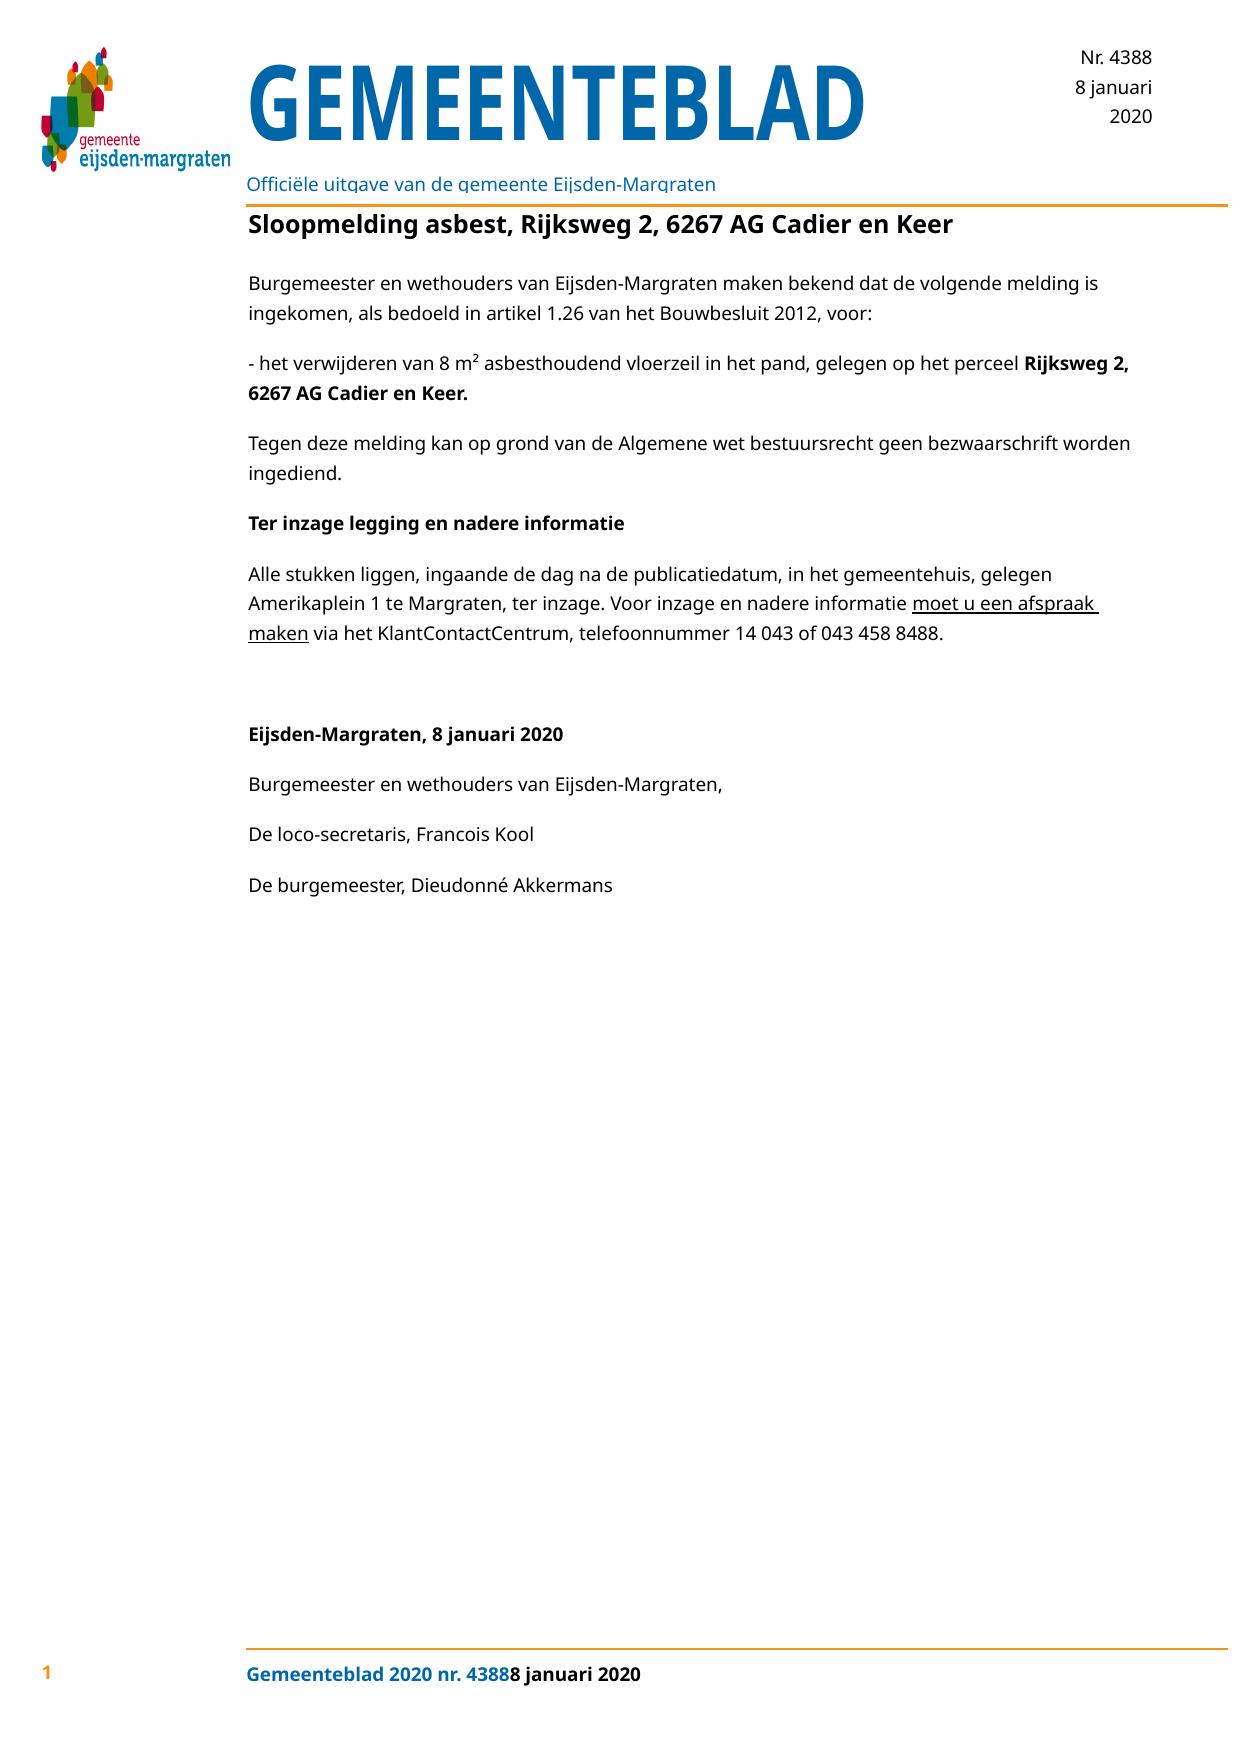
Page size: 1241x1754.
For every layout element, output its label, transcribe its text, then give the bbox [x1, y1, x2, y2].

text - het verwijderen van 8 m² asbesthoudend vloerzeil in het pand, gelegen op het perceel Rijksweg 2, 6267 AG Cadier en Keer. [248, 350, 1152, 406]
text Burgemeester en wethouders van Eijsden-Margraten, [248, 771, 1152, 797]
text De burgemeester, Dieudonné Akkermans [248, 872, 1152, 898]
text Tegen deze melding kan op grond van de Algemene wet bestuursrecht geen bezwaarschrift worden ingediend. [248, 430, 1152, 486]
text Burgemeester en wethouders van Eijsden-Margraten maken bekend dat de volgende melding is ingekomen, als bedoeld in artikel 1.26 van het Bouwbesluit 2012, voor: [248, 270, 1152, 326]
text Alle stukken liggen, ingaande de dag na de publicatiedatum, in het gemeentehuis, gelegen Amerikaplein 1 te Margraten, ter inzage. Voor inzage en nadere informatie moet u een afspraak maken via het KlantContactCentrum, telefoonnummer 14 043 of 043 458 8488. [248, 561, 1152, 646]
text Eijsden-Margraten, 8 januari 2020 [248, 721, 1152, 746]
text Ter inzage legging en nadere informatie [248, 510, 1152, 536]
picture [41, 47, 231, 172]
text De loco-secretaris, Francois Kool [248, 822, 1152, 847]
text Sloopmelding asbest, Rijksweg 2, 6267 AG Cadier en Keer [248, 207, 1152, 241]
